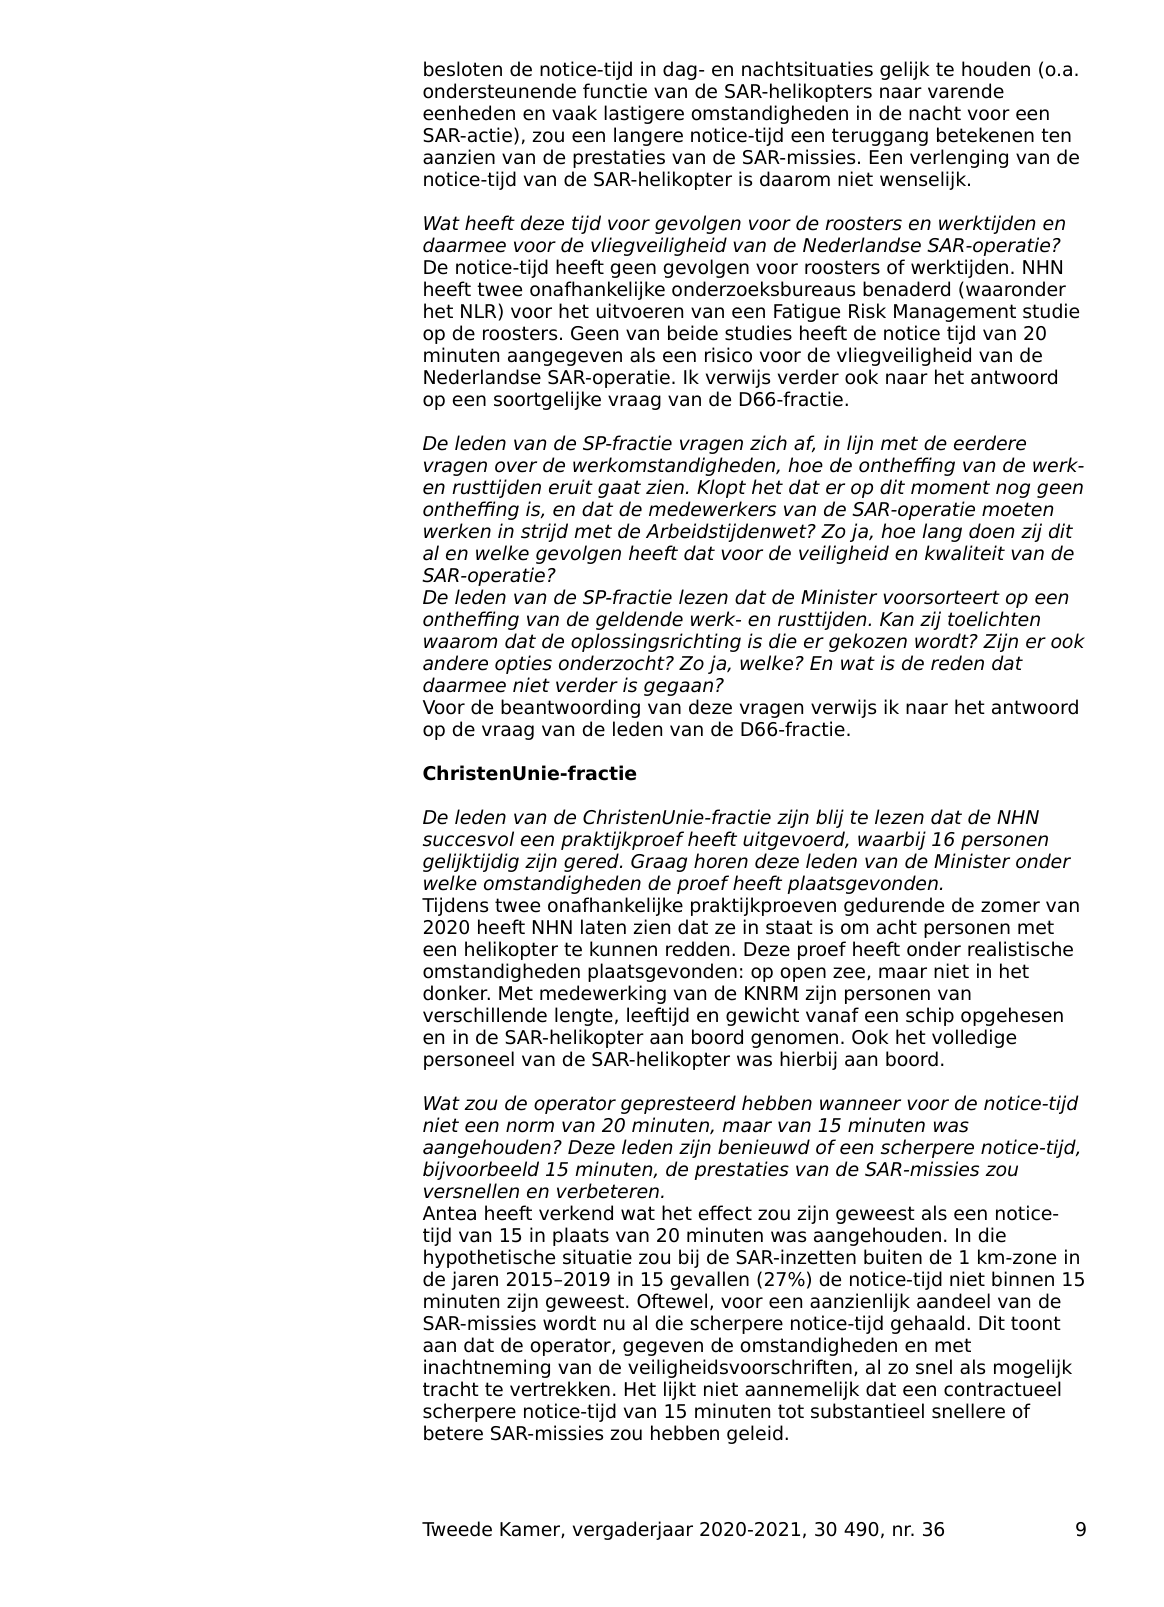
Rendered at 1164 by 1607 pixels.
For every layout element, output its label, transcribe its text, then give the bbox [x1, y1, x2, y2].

text Voor de beantwoording van deze vragen verwijs ik naar het antwoord op de vraag van de leden van de D66-fractie. [422, 697, 1087, 741]
text Wat zou de operator gepresteerd hebben wanneer voor de notice-tijd niet een norm van 20 minuten, maar van 15 minuten was aangehouden? Deze leden zijn benieuwd of een scherpere notice-tijd, bijvoorbeeld 15 minuten, de prestaties van de SAR-missies zou versnellen en verbeteren. [422, 1093, 1087, 1203]
text De leden van de SP-fractie lezen dat de Minister voorsorteert op een ontheffing van de geldende werk- en rusttijden. Kan zij toelichten waarom dat de oplossingsrichting is die er gekozen wordt? Zijn er ook andere opties onderzocht? Zo ja, welke? En wat is de reden dat daarmee niet verder is gegaan? [422, 587, 1087, 697]
text De leden van de ChristenUnie-fractie zijn blij te lezen dat de NHN succesvol een praktijkproef heeft uitgevoerd, waarbij 16 personen gelijktijdig zijn gered. Graag horen deze leden van de Minister onder welke omstandigheden de proef heeft plaatsgevonden. [422, 807, 1087, 895]
text De leden van de SP-fractie vragen zich af, in lijn met de eerdere vragen over de werkomstandigheden, hoe de ontheffing van de werk- en rusttijden eruit gaat zien. Klopt het dat er op dit moment nog geen ontheffing is, en dat de medewerkers van de SAR-operatie moeten werken in strijd met de Arbeidstijdenwet? Zo ja, hoe lang doen zij dit al en welke gevolgen heeft dat voor de veiligheid en kwaliteit van de SAR-operatie? [422, 433, 1087, 587]
text Wat heeft deze tijd voor gevolgen voor de roosters en werktijden en daarmee voor de vliegveiligheid van de Nederlandse SAR-operatie? [422, 213, 1087, 257]
subtitle ChristenUnie-fractie [422, 763, 1087, 785]
text Tijdens twee onafhankelijke praktijkproeven gedurende de zomer van 2020 heeft NHN laten zien dat ze in staat is om acht personen met een helikopter te kunnen redden. Deze proef heeft onder realistische omstandigheden plaatsgevonden: op open zee, maar niet in het donker. Met medewerking van de KNRM zijn personen van verschillende lengte, leeftijd en gewicht vanaf een schip opgehesen en in de SAR-helikopter aan boord genomen. Ook het volledige personeel van de SAR-helikopter was hierbij aan boord. [422, 895, 1087, 1071]
text De notice-tijd heeft geen gevolgen voor roosters of werktijden. NHN heeft twee onafhankelijke onderzoeksbureaus benaderd (waaronder het NLR) voor het uitvoeren van een Fatigue Risk Management studie op de roosters. Geen van beide studies heeft de notice tijd van 20 minuten aangegeven als een risico voor de vliegveiligheid van de Nederlandse SAR-operatie. Ik verwijs verder ook naar het antwoord op een soortgelijke vraag van de D66-fractie. [422, 257, 1087, 411]
text besloten de notice-tijd in dag- en nachtsituaties gelijk te houden (o.a. ondersteunende functie van de SAR-helikopters naar varende eenheden en vaak lastigere omstandigheden in de nacht voor een SAR-actie), zou een langere notice-tijd een teruggang betekenen ten aanzien van de prestaties van de SAR-missies. Een verlenging van de notice-tijd van de SAR-helikopter is daarom niet wenselijk. [422, 59, 1087, 191]
text Antea heeft verkend wat het effect zou zijn geweest als een notice-tijd van 15 in plaats van 20 minuten was aangehouden. In die hypothetische situatie zou bij de SAR-inzetten buiten de 1 km-zone in de jaren 2015–2019 in 15 gevallen (27%) de notice-tijd niet binnen 15 minuten zijn geweest. Oftewel, voor een aanzienlijk aandeel van de SAR-missies wordt nu al die scherpere notice-tijd gehaald. Dit toont aan dat de operator, gegeven de omstandigheden en met inachtneming van de veiligheidsvoorschriften, al zo snel als mogelijk tracht te vertrekken. Het lijkt niet aannemelijk dat een contractueel scherpere notice-tijd van 15 minuten tot substantieel snellere of betere SAR-missies zou hebben geleid. [422, 1203, 1087, 1445]
